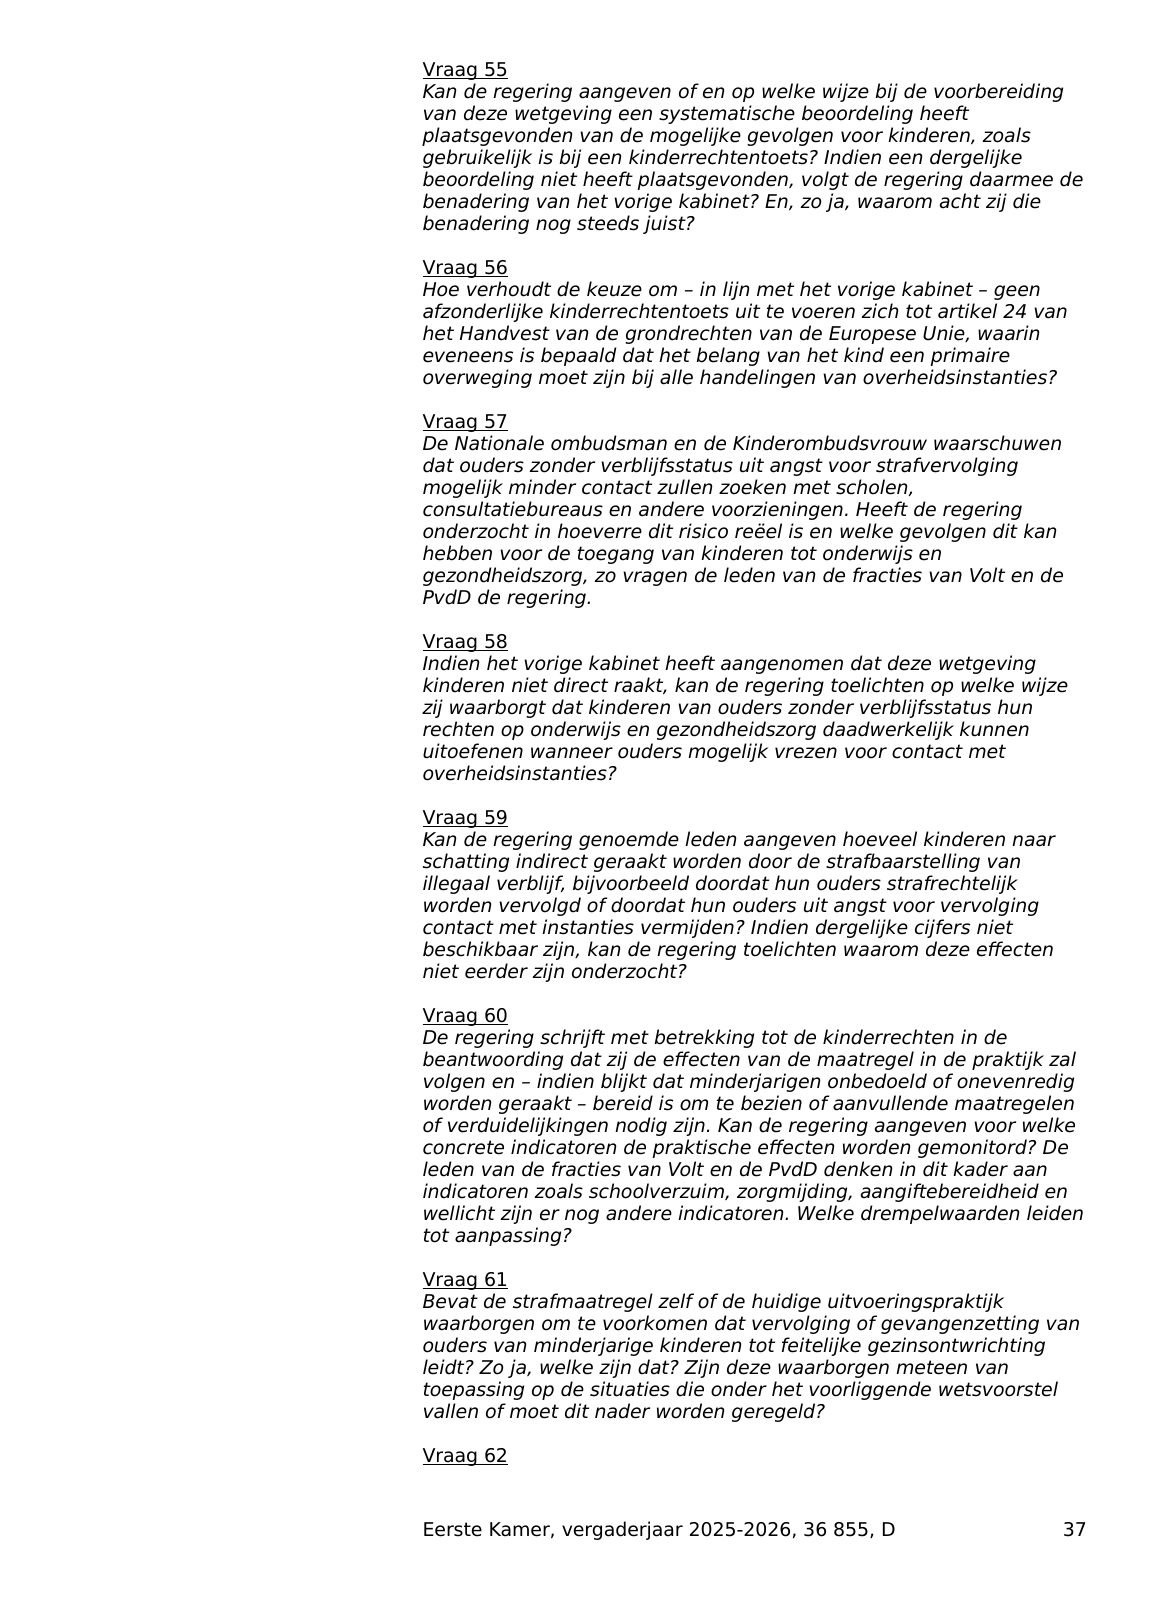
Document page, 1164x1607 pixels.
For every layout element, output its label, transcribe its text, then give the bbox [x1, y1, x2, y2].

text De Nationale ombudsman en de Kinderombudsvrouw waarschuwen dat ouders zonder verblijfsstatus uit angst voor strafvervolging mogelijk minder contact zullen zoeken met scholen, consultatiebureaus en andere voorzieningen. Heeft de regering onderzocht in hoeverre dit risico reëel is en welke gevolgen dit kan hebben voor de toegang van kinderen tot onderwijs en gezondheidszorg, zo vragen de leden van de fracties van Volt en de PvdD de regering. [422, 433, 1087, 609]
text De regering schrijft met betrekking tot de kinderrechten in de beantwoording dat zij de effecten van de maatregel in de praktijk zal volgen en – indien blijkt dat minderjarigen onbedoeld of onevenredig worden geraakt – bereid is om te bezien of aanvullende maatregelen of verduidelijkingen nodig zijn. Kan de regering aangeven voor welke concrete indicatoren de praktische effecten worden gemonitord? De leden van de fracties van Volt en de PvdD denken in dit kader aan indicatoren zoals schoolverzuim, zorgmijding, aangiftebereidheid en wellicht zijn er nog andere indicatoren. Welke drempelwaarden leiden tot aanpassing? [422, 1027, 1087, 1247]
text Indien het vorige kabinet heeft aangenomen dat deze wetgeving kinderen niet direct raakt, kan de regering toelichten op welke wijze zij waarborgt dat kinderen van ouders zonder verblijfsstatus hun rechten op onderwijs en gezondheidszorg daadwerkelijk kunnen uitoefenen wanneer ouders mogelijk vrezen voor contact met overheidsinstanties? [422, 653, 1087, 785]
text Vraag 59 [422, 807, 1087, 829]
text Vraag 62 [422, 1445, 1087, 1467]
text Kan de regering genoemde leden aangeven hoeveel kinderen naar schatting indirect geraakt worden door de strafbaarstelling van illegaal verblijf, bijvoorbeeld doordat hun ouders strafrechtelijk worden vervolgd of doordat hun ouders uit angst voor vervolging contact met instanties vermijden? Indien dergelijke cijfers niet beschikbaar zijn, kan de regering toelichten waarom deze effecten niet eerder zijn onderzocht? [422, 829, 1087, 983]
text Vraag 55 [422, 59, 1087, 81]
text Bevat de strafmaatregel zelf of de huidige uitvoeringspraktijk waarborgen om te voorkomen dat vervolging of gevangenzetting van ouders van minderjarige kinderen tot feitelijke gezinsontwrichting leidt? Zo ja, welke zijn dat? Zijn deze waarborgen meteen van toepassing op de situaties die onder het voorliggende wetsvoorstel vallen of moet dit nader worden geregeld? [422, 1291, 1087, 1423]
text Kan de regering aangeven of en op welke wijze bij de voorbereiding van deze wetgeving een systematische beoordeling heeft plaatsgevonden van de mogelijke gevolgen voor kinderen, zoals gebruikelijk is bij een kinderrechtentoets? Indien een dergelijke beoordeling niet heeft plaatsgevonden, volgt de regering daarmee de benadering van het vorige kabinet? En, zo ja, waarom acht zij die benadering nog steeds juist? [422, 81, 1087, 235]
text Vraag 61 [422, 1269, 1087, 1291]
text Vraag 60 [422, 1005, 1087, 1027]
text Vraag 58 [422, 631, 1087, 653]
text Vraag 57 [422, 411, 1087, 433]
text Vraag 56 [422, 257, 1087, 279]
text Hoe verhoudt de keuze om – in lijn met het vorige kabinet – geen afzonderlijke kinderrechtentoets uit te voeren zich tot artikel 24 van het Handvest van de grondrechten van de Europese Unie, waarin eveneens is bepaald dat het belang van het kind een primaire overweging moet zijn bij alle handelingen van overheidsinstanties? [422, 279, 1087, 389]
